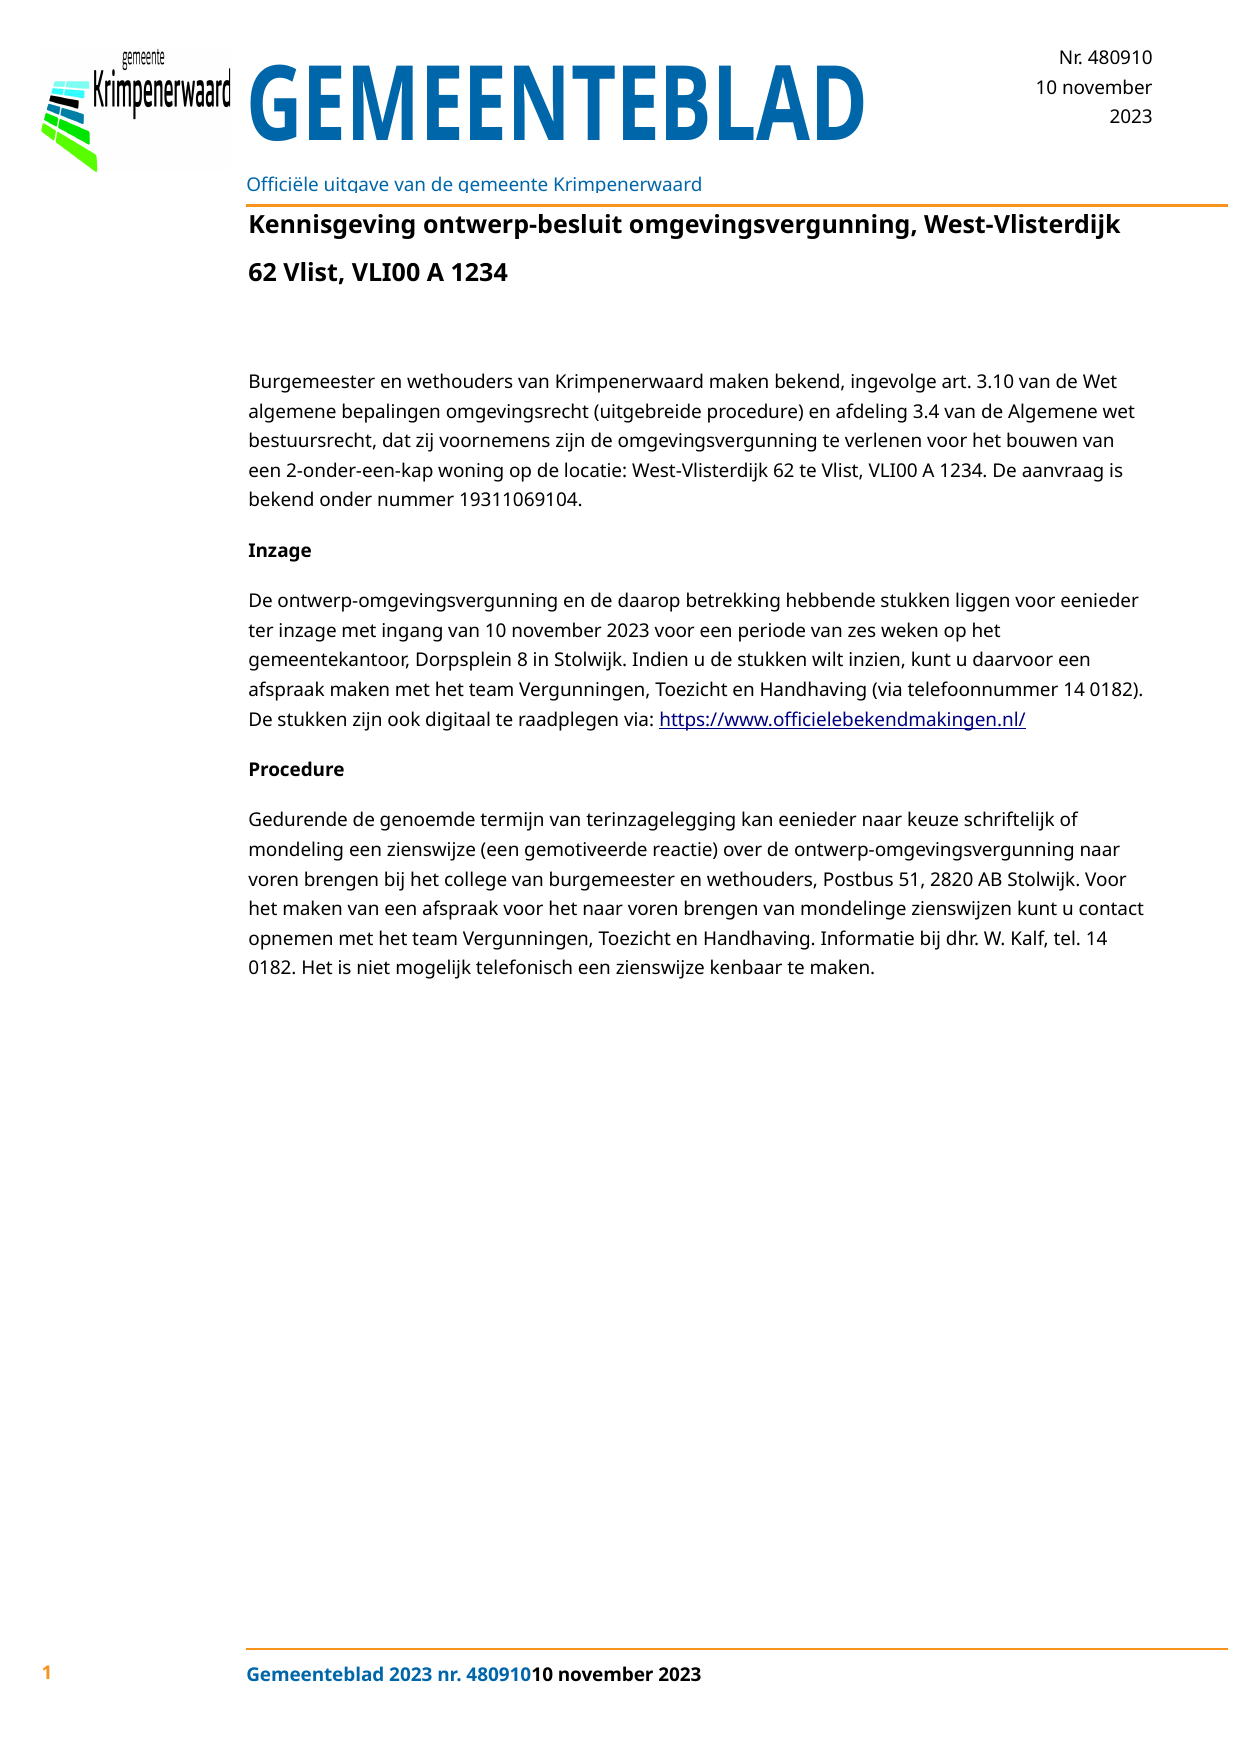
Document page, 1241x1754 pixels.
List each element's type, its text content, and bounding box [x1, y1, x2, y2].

text Burgemeester en wethouders van Krimpenerwaard maken bekend, ingevolge art. 3.10 van de Wet algemene bepalingen omgevingsrecht (uitgebreide procedure) en afdeling 3.4 van de Algemene wet bestuursrecht, dat zij voornemens zijn de omgevingsvergunning te verlenen voor het bouwen van een 2-onder-een-kap woning op de locatie: West-Vlisterdijk 62 te Vlist, VLI00 A 1234. De aanvraag is bekend onder nummer 19311069104. [248, 368, 1152, 512]
text Gedurende de genoemde termijn van terinzagelegging kan eenieder naar keuze schriftelijk of mondeling een zienswijze (een gemotiveerde reactie) over de ontwerp-omgevingsvergunning naar voren brengen bij het college van burgemeester en wethouders, Postbus 51, 2820 AB Stolwijk. Voor het maken van een afspraak voor het naar voren brengen van mondelinge zienswijzen kunt u contact opnemen met het team Vergunningen, Toezicht en Handhaving. Informatie bij dhr. W. Kalf, tel. 14 0182. Het is niet mogelijk telefonisch een zienswijze kenbaar te maken. [248, 807, 1152, 980]
picture [41, 47, 231, 172]
text Kennisgeving ontwerp-besluit omgevingsvergunning, West-Vlisterdijk 62 Vlist, VLI00 A 1234 [248, 207, 1152, 288]
text De ontwerp-omgevingsvergunning en de daarop betrekking hebbende stukken liggen voor eenieder ter inzage met ingang van 10 november 2023 voor een periode van zes weken op het gemeentekantoor, Dorpsplein 8 in Stolwijk. Indien u de stukken wilt inzien, kunt u daarvoor een afspraak maken met het team Vergunningen, Toezicht en Handhaving (via telefoonnummer 14 0182). De stukken zijn ook digitaal te raadplegen via: https://www.officielebekendmakingen.nl/ [248, 587, 1152, 732]
text Procedure [248, 756, 1152, 782]
text Inzage [248, 537, 1152, 563]
